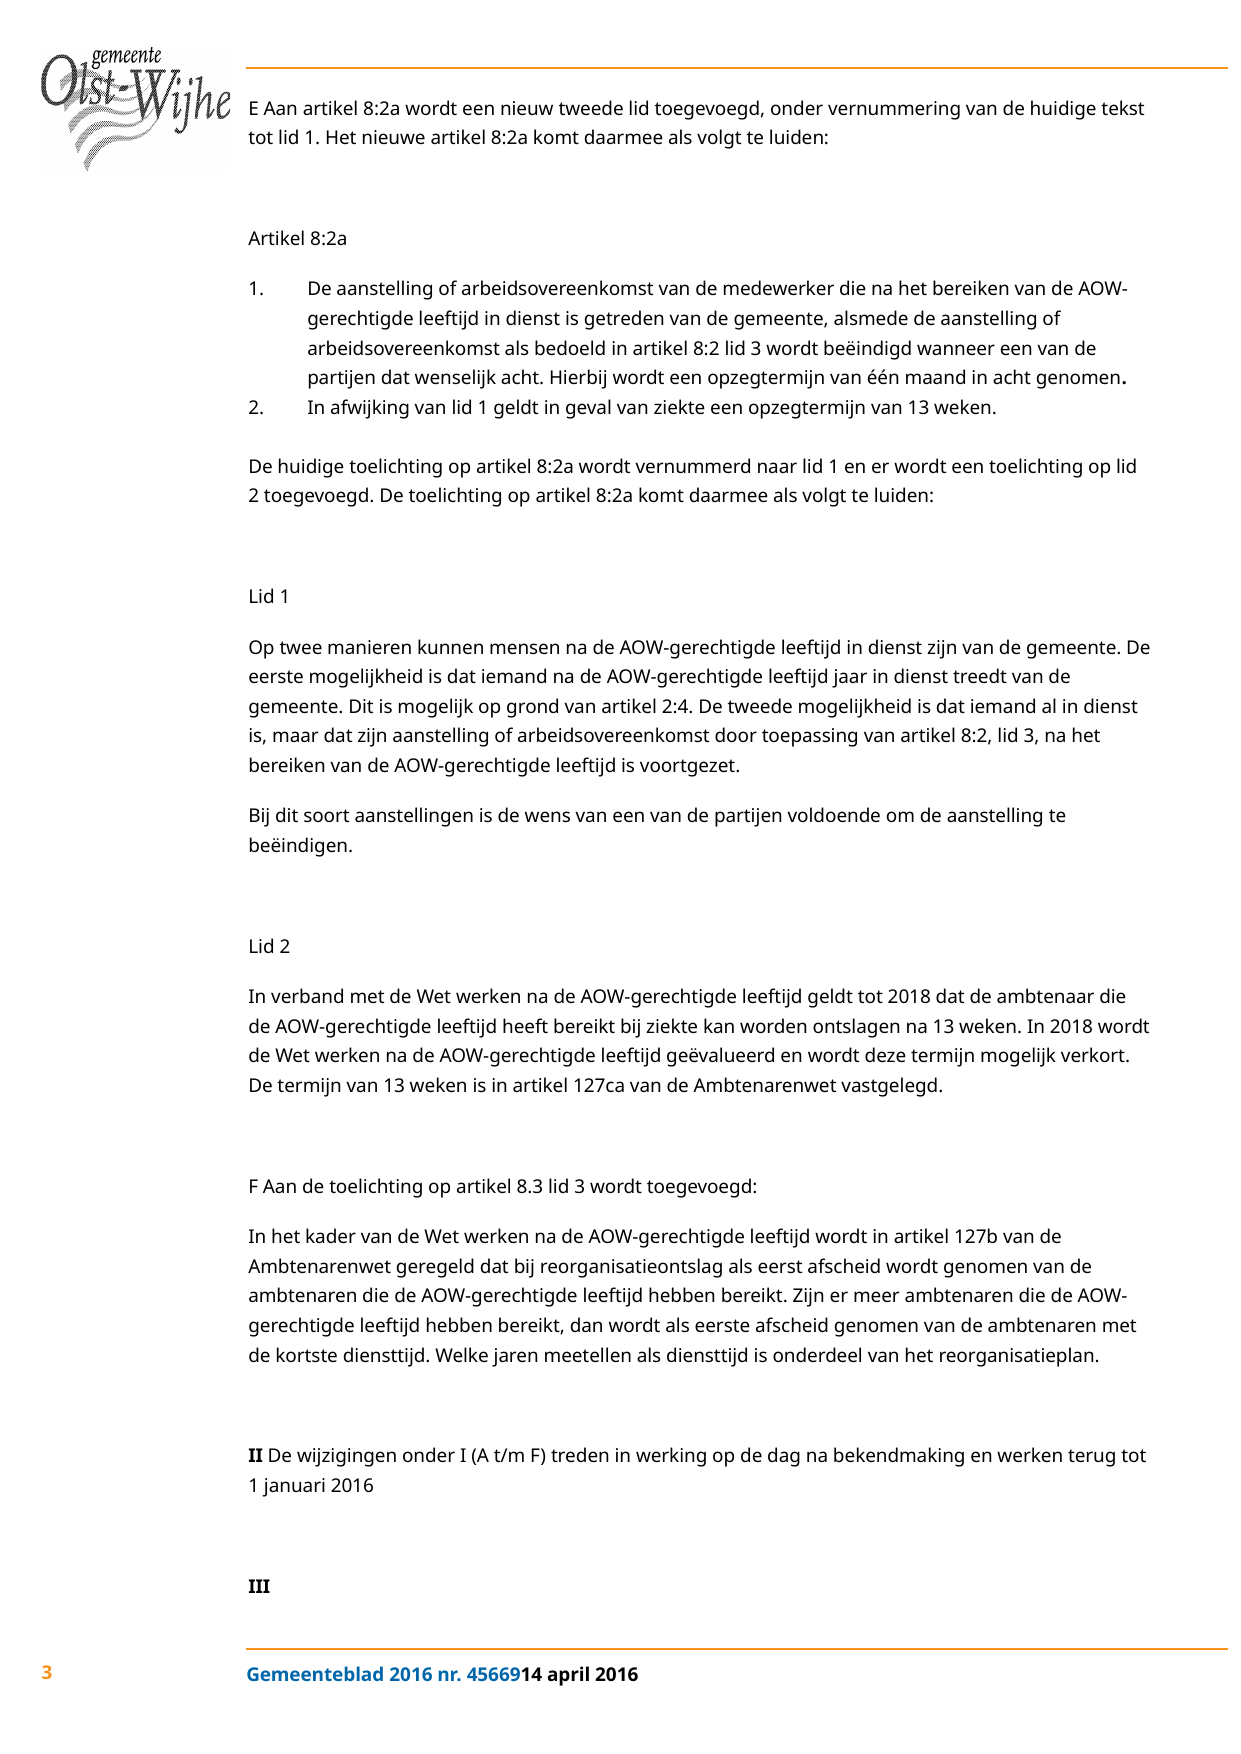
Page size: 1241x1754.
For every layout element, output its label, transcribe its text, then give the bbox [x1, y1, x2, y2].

text III [248, 1573, 1152, 1599]
text Artikel 8:2a [248, 225, 1152, 251]
text II De wijzigingen onder I (A t/m F) treden in werking op de dag na bekendmaking en werken terug tot 1 januari 2016 [248, 1443, 1152, 1498]
text Op twee manieren kunnen mensen na de AOW-gerechtigde leeftijd in dienst zijn van de gemeente. De eerste mogelijkheid is dat iemand na de AOW-gerechtigde leeftijd jaar in dienst treedt van de gemeente. Dit is mogelijk op grond van artikel 2:4. De tweede mogelijkheid is dat iemand al in dienst is, maar dat zijn aanstelling of arbeidsovereenkomst door toepassing van artikel 8:2, lid 3, na het bereiken van de AOW-gerechtigde leeftijd is voortgezet. [248, 634, 1152, 778]
text E Aan artikel 8:2a wordt een nieuw tweede lid toegevoegd, onder vernummering van de huidige tekst tot lid 1. Het nieuwe artikel 8:2a komt daarmee als volgt te luiden: [248, 95, 1152, 150]
text In het kader van de Wet werken na de AOW-gerechtigde leeftijd wordt in artikel 127b van de Ambtenarenwet geregeld dat bij reorganisatieontslag als eerst afscheid wordt genomen van de ambtenaren die de AOW-gerechtigde leeftijd hebben bereikt. Zijn er meer ambtenaren die de AOW-gerechtigde leeftijd hebben bereikt, dan wordt als eerste afscheid genomen van de ambtenaren met de kortste diensttijd. Welke jaren meetellen als diensttijd is onderdeel van het reorganisatieplan. [248, 1223, 1152, 1368]
text Bij dit soort aanstellingen is de wens van een van de partijen voldoende om de aanstelling te beëindigen. [248, 803, 1152, 858]
picture [41, 47, 231, 172]
list In afwijking van lid 1 geldt in geval van ziekte een opzegtermijn van 13 weken. [248, 394, 1152, 420]
text F Aan de toelichting op artikel 8.3 lid 3 wordt toegevoegd: [248, 1173, 1152, 1199]
text In verband met de Wet werken na de AOW-gerechtigde leeftijd geldt tot 2018 dat de ambtenaar die de AOW-gerechtigde leeftijd heeft bereikt bij ziekte kan worden ontslagen na 13 weken. In 2018 wordt de Wet werken na de AOW-gerechtigde leeftijd geëvalueerd en wordt deze termijn mogelijk verkort. De termijn van 13 weken is in artikel 127ca van de Ambtenarenwet vastgelegd. [248, 983, 1152, 1098]
list De aanstelling of arbeidsovereenkomst van de medewerker die na het bereiken van de AOW-gerechtigde leeftijd in dienst is getreden van de gemeente, alsmede de aanstelling of arbeidsovereenkomst als bedoeld in artikel 8:2 lid 3 wordt beëindigd wanneer een van de partijen dat wenselijk acht. Hierbij wordt een opzegtermijn van één maand in acht genomen. [248, 276, 1152, 390]
text Lid 1 [248, 583, 1152, 609]
text Lid 2 [248, 933, 1152, 959]
text De huidige toelichting op artikel 8:2a wordt vernummerd naar lid 1 en er wordt een toelichting op lid 2 toegevoegd. De toelichting op artikel 8:2a komt daarmee als volgt te luiden: [248, 453, 1152, 508]
